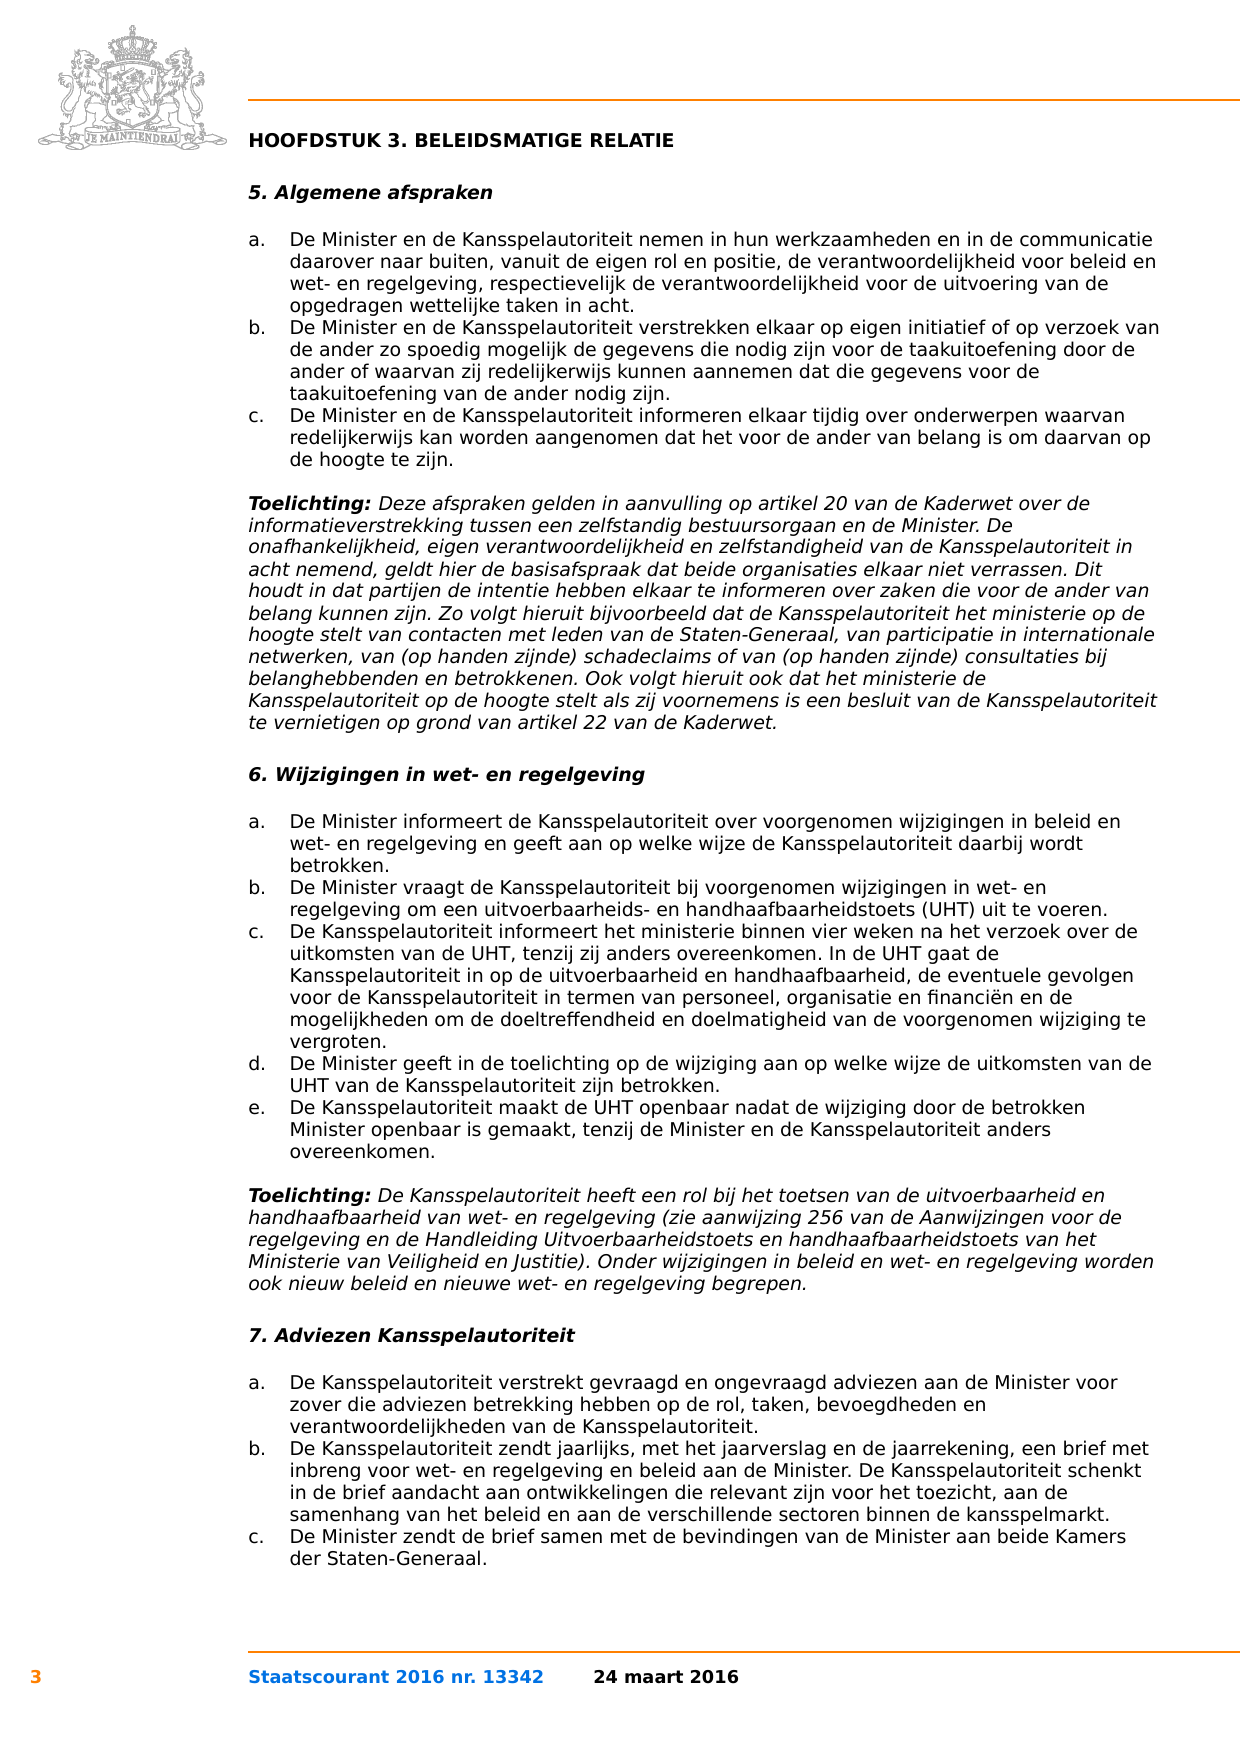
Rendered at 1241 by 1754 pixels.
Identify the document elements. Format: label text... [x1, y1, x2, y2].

subtitle 6. Wijzigingen in wet- en regelgeving [248, 764, 1163, 786]
text Toelichting: De Kansspelautoriteit heeft een rol bij het toetsen van de uitvoerbaarheid en handhaafbaarheid van wet- en regelgeving (zie aanwijzing 256 van de Aanwijzingen voor de regelgeving en de Handleiding Uitvoerbaarheidstoets en handhaafbaarheidstoets van het Ministerie van Veiligheid en Justitie). Onder wijzigingen in beleid en wet- en regelgeving worden ook nieuw beleid en nieuwe wet- en regelgeving begrepen. [248, 1185, 1163, 1295]
text a. De Minister en de Kansspelautoriteit nemen in hun werkzaamheden en in de communicatie daarover naar buiten, vanuit de eigen rol en positie, de verantwoordelijkheid voor beleid en wet- en regelgeving, respectievelijk de verantwoordelijkheid voor de uitvoering van de opgedragen wettelijke taken in acht. [248, 229, 1163, 317]
text c. De Minister zendt de brief samen met de bevindingen van de Minister aan beide Kamers der Staten-Generaal. [248, 1526, 1163, 1569]
subtitle 5. Algemene afspraken [248, 182, 1163, 204]
text b. De Kansspelautoriteit zendt jaarlijks, met het jaarverslag en de jaarrekening, een brief met inbreng voor wet- en regelgeving en beleid aan de Minister. De Kansspelautoriteit schenkt in de brief aandacht aan ontwikkelingen die relevant zijn voor het toezicht, aan de samenhang van het beleid en aan de verschillende sectoren binnen de kansspelmarkt. [248, 1438, 1163, 1526]
text a. De Kansspelautoriteit verstrekt gevraagd en ongevraagd adviezen aan de Minister voor zover die adviezen betrekking hebben op de rol, taken, bevoegdheden en verantwoordelijkheden van de Kansspelautoriteit. [248, 1372, 1163, 1438]
text e. De Kansspelautoriteit maakt de UHT openbaar nadat de wijziging door de betrokken Minister openbaar is gemaakt, tenzij de Minister en de Kansspelautoriteit anders overeenkomen. [248, 1097, 1163, 1163]
text b. De Minister en de Kansspelautoriteit verstrekken elkaar op eigen initiatief of op verzoek van de ander zo spoedig mogelijk de gegevens die nodig zijn voor de taakuitoefening door de ander of waarvan zij redelijkerwijs kunnen aannemen dat die gegevens voor de taakuitoefening van de ander nodig zijn. [248, 317, 1163, 405]
picture [38, 25, 227, 150]
text a. De Minister informeert de Kansspelautoriteit over voorgenomen wijzigingen in beleid en wet- en regelgeving en geeft aan op welke wijze de Kansspelautoriteit daarbij wordt betrokken. [248, 811, 1163, 877]
text Toelichting: Deze afspraken gelden in aanvulling op artikel 20 van de Kaderwet over de informatieverstrekking tussen een zelfstandig bestuursorgaan en de Minister. De onafhankelijkheid, eigen verantwoordelijkheid en zelfstandigheid van de Kansspelautoriteit in acht nemend, geldt hier de basisafspraak dat beide organisaties elkaar niet verrassen. Dit houdt in dat partijen de intentie hebben elkaar te informeren over zaken die voor de ander van belang kunnen zijn. Zo volgt hieruit bijvoorbeeld dat de Kansspelautoriteit het ministerie op de hoogte stelt van contacten met leden van de Staten-Generaal, van participatie in internationale netwerken, van (op handen zijnde) schadeclaims of van (op handen zijnde) consultaties bij belanghebbenden en betrokkenen. Ook volgt hieruit ook dat het ministerie de Kansspelautoriteit op de hoogte stelt als zij voornemens is een besluit van de Kansspelautoriteit te vernietigen op grond van artikel 22 van de Kaderwet. [248, 492, 1163, 734]
text d. De Minister geeft in de toelichting op de wijziging aan op welke wijze de uitkomsten van de UHT van de Kansspelautoriteit zijn betrokken. [248, 1053, 1163, 1097]
text c. De Minister en de Kansspelautoriteit informeren elkaar tijdig over onderwerpen waarvan redelijkerwijs kan worden aangenomen dat het voor de ander van belang is om daarvan op de hoogte te zijn. [248, 405, 1163, 471]
subtitle HOOFDSTUK 3. BELEIDSMATIGE RELATIE [248, 130, 1163, 152]
subtitle 7. Adviezen Kansspelautoriteit [248, 1325, 1163, 1347]
text c. De Kansspelautoriteit informeert het ministerie binnen vier weken na het verzoek over de uitkomsten van de UHT, tenzij zij anders overeenkomen. In de UHT gaat de Kansspelautoriteit in op de uitvoerbaarheid en handhaafbaarheid, de eventuele gevolgen voor de Kansspelautoriteit in termen van personeel, organisatie en financiën en de mogelijkheden om de doeltreffendheid en doelmatigheid van de voorgenomen wijziging te vergroten. [248, 921, 1163, 1053]
text b. De Minister vraagt de Kansspelautoriteit bij voorgenomen wijzigingen in wet- en regelgeving om een uitvoerbaarheids- en handhaafbaarheidstoets (UHT) uit te voeren. [248, 877, 1163, 921]
